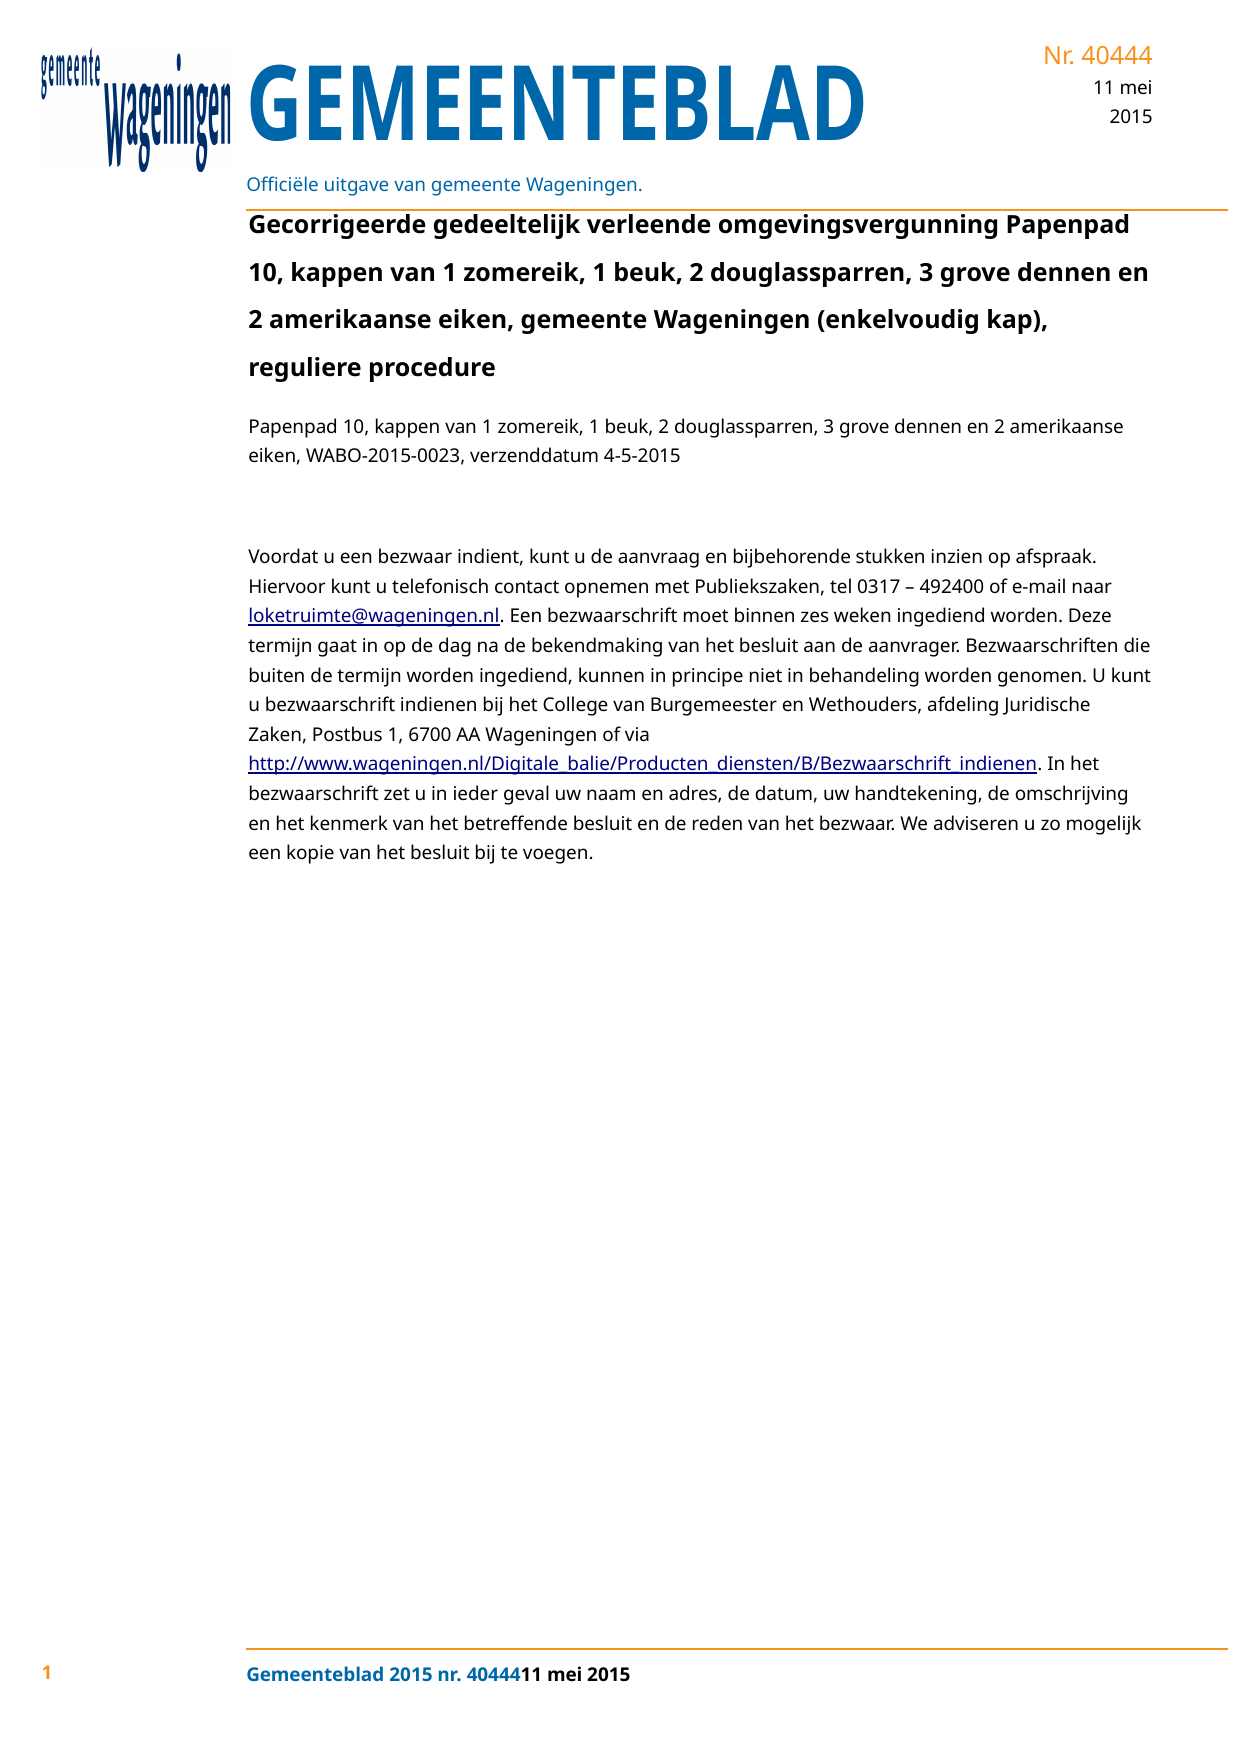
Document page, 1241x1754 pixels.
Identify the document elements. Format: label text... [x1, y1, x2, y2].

text Gecorrigeerde gedeeltelijk verleende omgevingsvergunning Papenpad 10, kappen van 1 zomereik, 1 beuk, 2 douglassparren, 3 grove dennen en 2 amerikaanse eiken, gemeente Wageningen (enkelvoudig kap), reguliere procedure [248, 211, 1152, 384]
picture [41, 47, 231, 172]
text Voordat u een bezwaar indient, kunt u de aanvraag en bijbehorende stukken inzien op afspraak. Hiervoor kunt u telefonisch contact opnemen met Publiekszaken, tel 0317 – 492400 of e-mail naar loketruimte@wageningen.nl. Een bezwaarschrift moet binnen zes weken ingediend worden. Deze termijn gaat in op de dag na de bekendmaking van het besluit aan de aanvrager. Bezwaarschriften die buiten de termijn worden ingediend, kunnen in principe niet in behandeling worden genomen. U kunt u bezwaarschrift indienen bij het College van Burgemeester en Wethouders, afdeling Juridische Zaken, Postbus 1, 6700 AA Wageningen of via http://www.wageningen.nl/Digitale_balie/Producten_diensten/B/Bezwaarschrift_indienen. In het bezwaarschrift zet u in ieder geval uw naam en adres, de datum, uw handtekening, de omschrijving en het kenmerk van het betreffende besluit en de reden van het bezwaar. We adviseren u zo mogelijk een kopie van het besluit bij te voegen. [248, 543, 1152, 865]
text Papenpad 10, kappen van 1 zomereik, 1 beuk, 2 douglassparren, 3 grove dennen en 2 amerikaanse eiken, WABO-2015-0023, verzenddatum 4-5-2015 [248, 413, 1152, 468]
